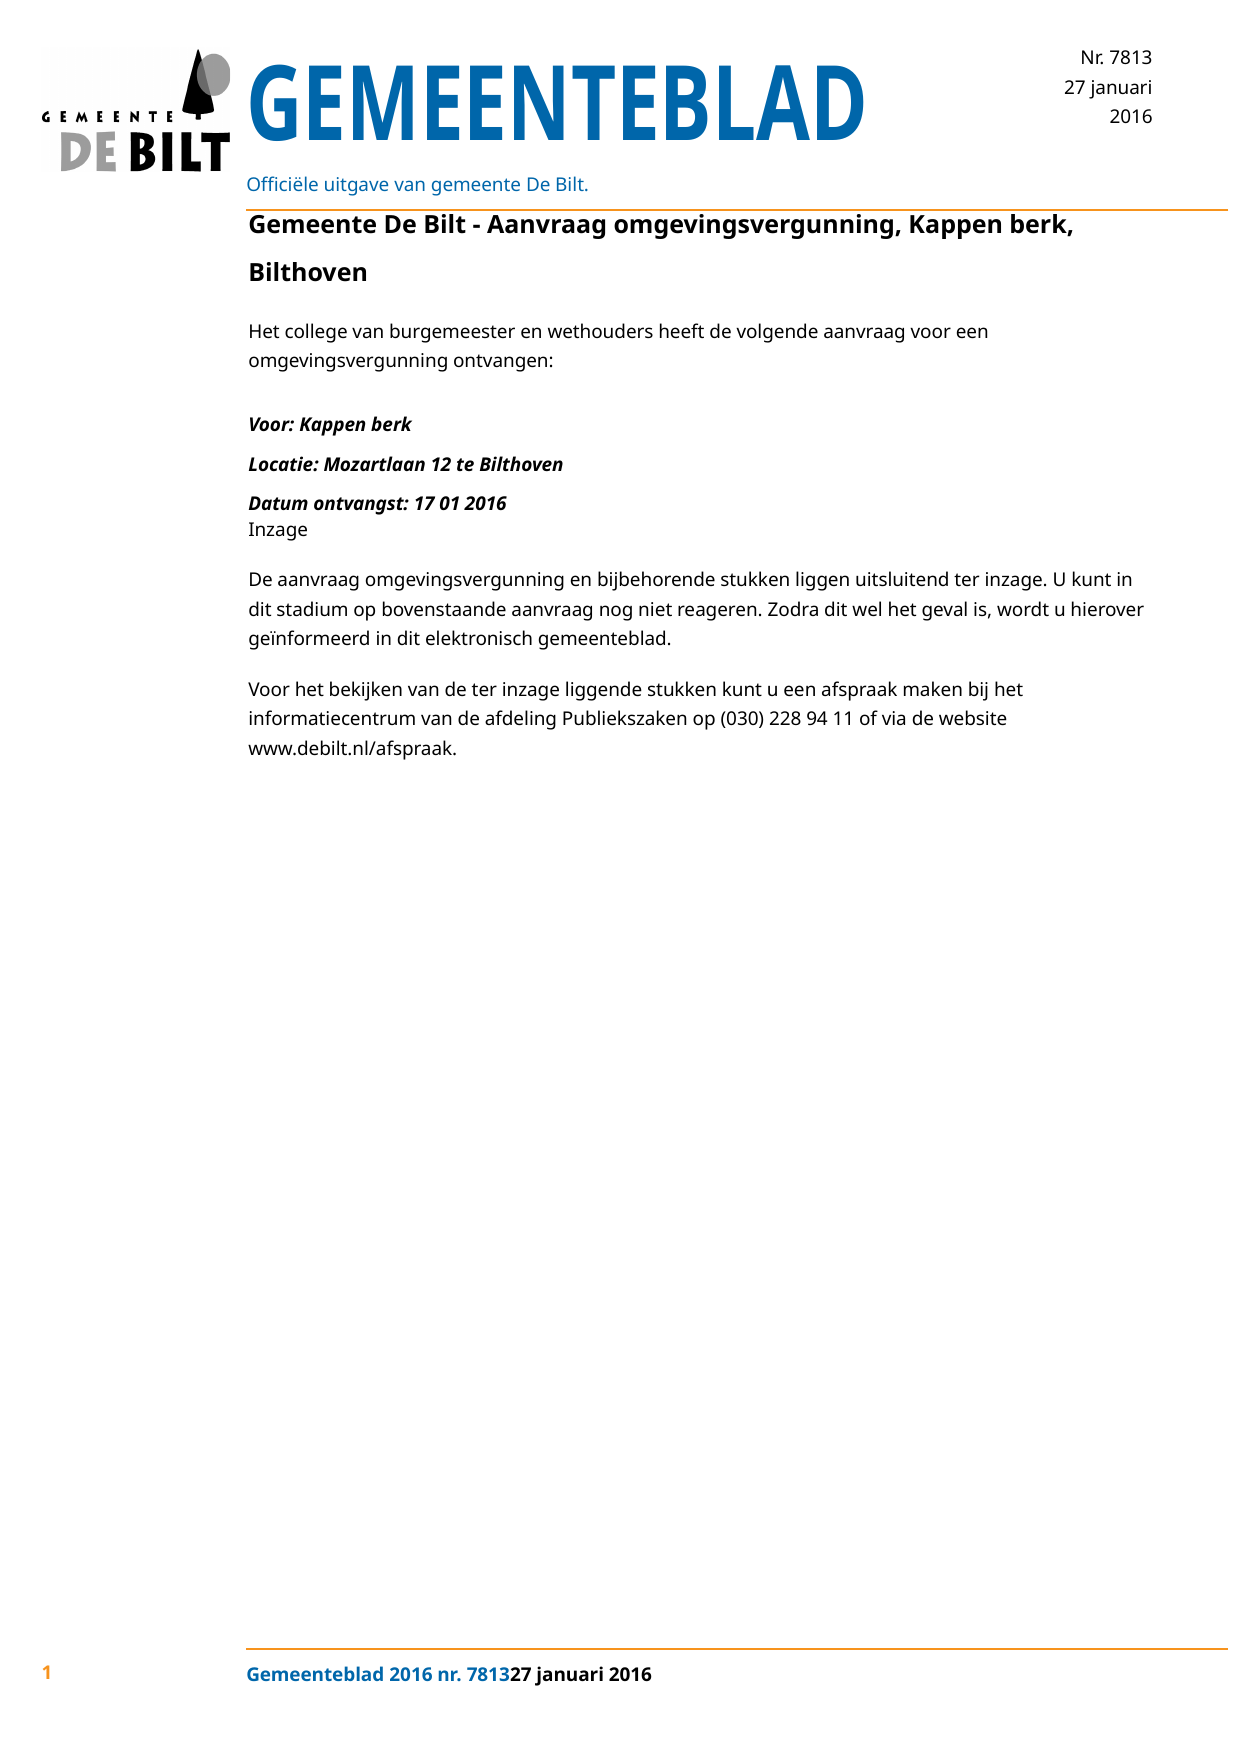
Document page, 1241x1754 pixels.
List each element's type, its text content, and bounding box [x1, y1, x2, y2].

text De aanvraag omgevingsvergunning en bijbehorende stukken liggen uitsluitend ter inzage. U kunt in dit stadium op bovenstaande aanvraag nog niet reageren. Zodra dit wel het geval is, wordt u hierover geïnformeerd in dit elektronisch gemeenteblad. [248, 566, 1152, 651]
text Voor het bekijken van de ter inzage liggende stukken kunt u een afspraak maken bij het informatiecentrum van de afdeling Publiekszaken op (030) 228 94 11 of via de website www.debilt.nl/afspraak. [248, 676, 1152, 761]
text Voor: Kappen berk [248, 411, 1152, 437]
picture [41, 47, 231, 172]
text Locatie: Mozartlaan 12 te Bilthoven [248, 451, 1152, 476]
text Datum ontvangst: 17 01 2016 [248, 490, 1152, 516]
text Gemeente De Bilt - Aanvraag omgevingsvergunning, Kappen berk, Bilthoven [248, 211, 1152, 288]
text Het college van burgemeester en wethouders heeft de volgende aanvraag voor een omgevingsvergunning ontvangen: [248, 318, 1152, 373]
text Inzage [248, 516, 1152, 541]
